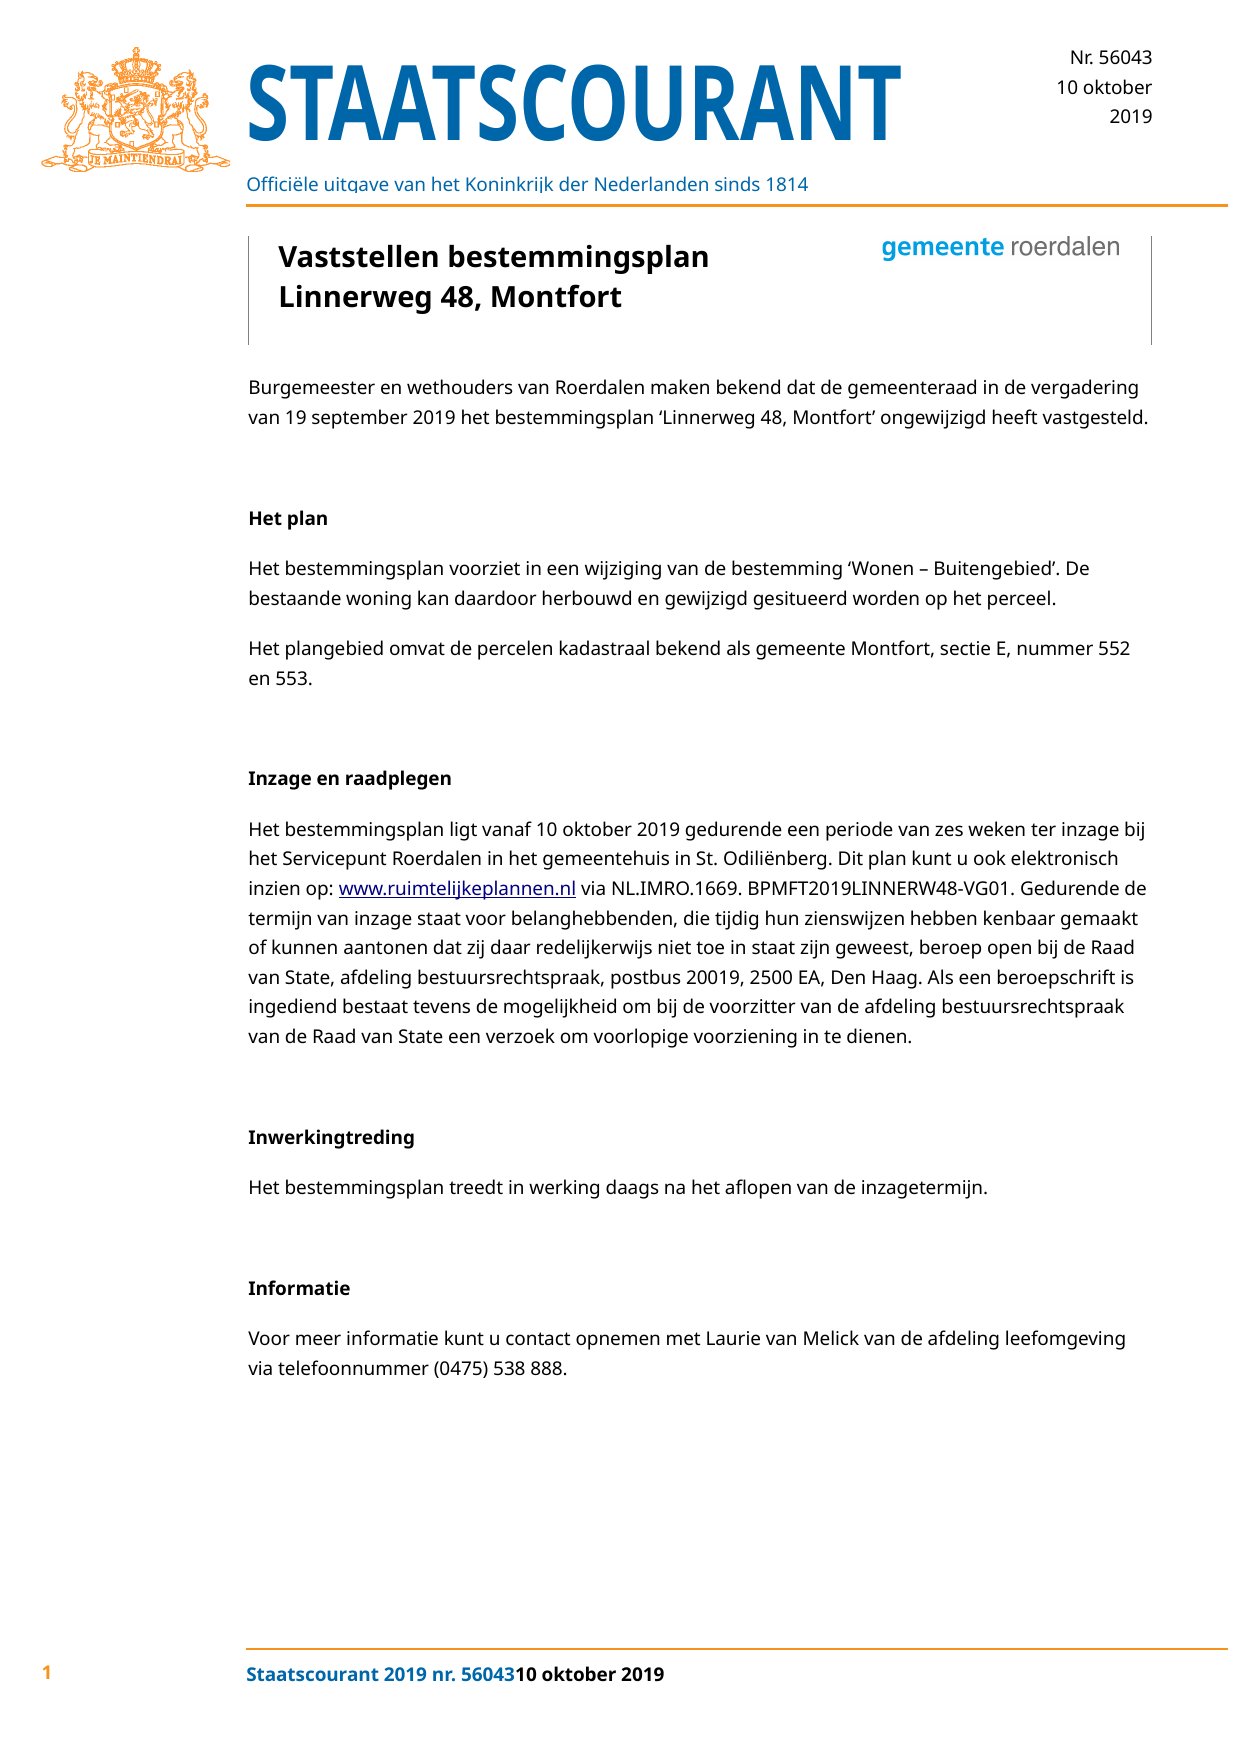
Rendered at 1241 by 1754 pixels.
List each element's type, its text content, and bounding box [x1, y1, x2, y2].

picture [41, 47, 231, 172]
table_header Vaststellen bestemmingsplan Linnerweg 48, Montfort [249, 236, 850, 345]
text Het bestemmingsplan treedt in werking daags na het aflopen van de inzagetermijn. [248, 1174, 1152, 1200]
picture [882, 254, 891, 261]
text Informatie [248, 1275, 1152, 1301]
text Het bestemmingsplan ligt vanaf 10 oktober 2019 gedurende een periode van zes weken ter inzage bij het Servicepunt Roerdalen in het gemeentehuis in St. Odiliënberg. Dit plan kunt u ook elektronisch inzien op: www.ruimtelijkeplannen.nl via NL.IMRO.1669. BPMFT2019LINNERW48-VG01. Gedurende de termijn van inzage staat voor belanghebbenden, die tijdig hun zienswijzen hebben kenbaar gemaakt of kunnen aantonen dat zij daar redelijkerwijs niet toe in staat zijn geweest, beroep open bij de Raad van State, afdeling bestuursrechtspraak, postbus 20019, 2500 EA, Den Haag. Als een beroepschrift is ingediend bestaat tevens de mogelijkheid om bij de voorzitter van de afdeling bestuursrechtspraak van de Raad van State een verzoek om voorlopige voorziening in te dienen. [248, 816, 1152, 1049]
text Inwerkingtreding [248, 1124, 1152, 1149]
text Het bestemmingsplan voorziet in een wijziging van de bestemming ‘Wonen – Buitengebied’. De bestaande woning kan daardoor herbouwd en gewijzigd gesitueerd worden op het perceel. [248, 555, 1152, 610]
text Het plangebied omvat de percelen kadastraal bekend als gemeente Montfort, sectie E, nummer 552 en 553. [248, 635, 1152, 690]
table_header [850, 236, 1151, 345]
picture [882, 236, 1119, 261]
text Inzage en raadplegen [248, 766, 1152, 791]
text Voor meer informatie kunt u contact opnemen met Laurie van Melick van de afdeling leefomgeving via telefoonnummer (0475) 538 888. [248, 1326, 1152, 1381]
text Burgemeester en wethouders van Roerdalen maken bekend dat de gemeenteraad in de vergadering van 19 september 2019 het bestemmingsplan ‘Linnerweg 48, Montfort’ ongewijzigd heeft vastgesteld. [248, 374, 1152, 429]
text Het plan [248, 505, 1152, 530]
